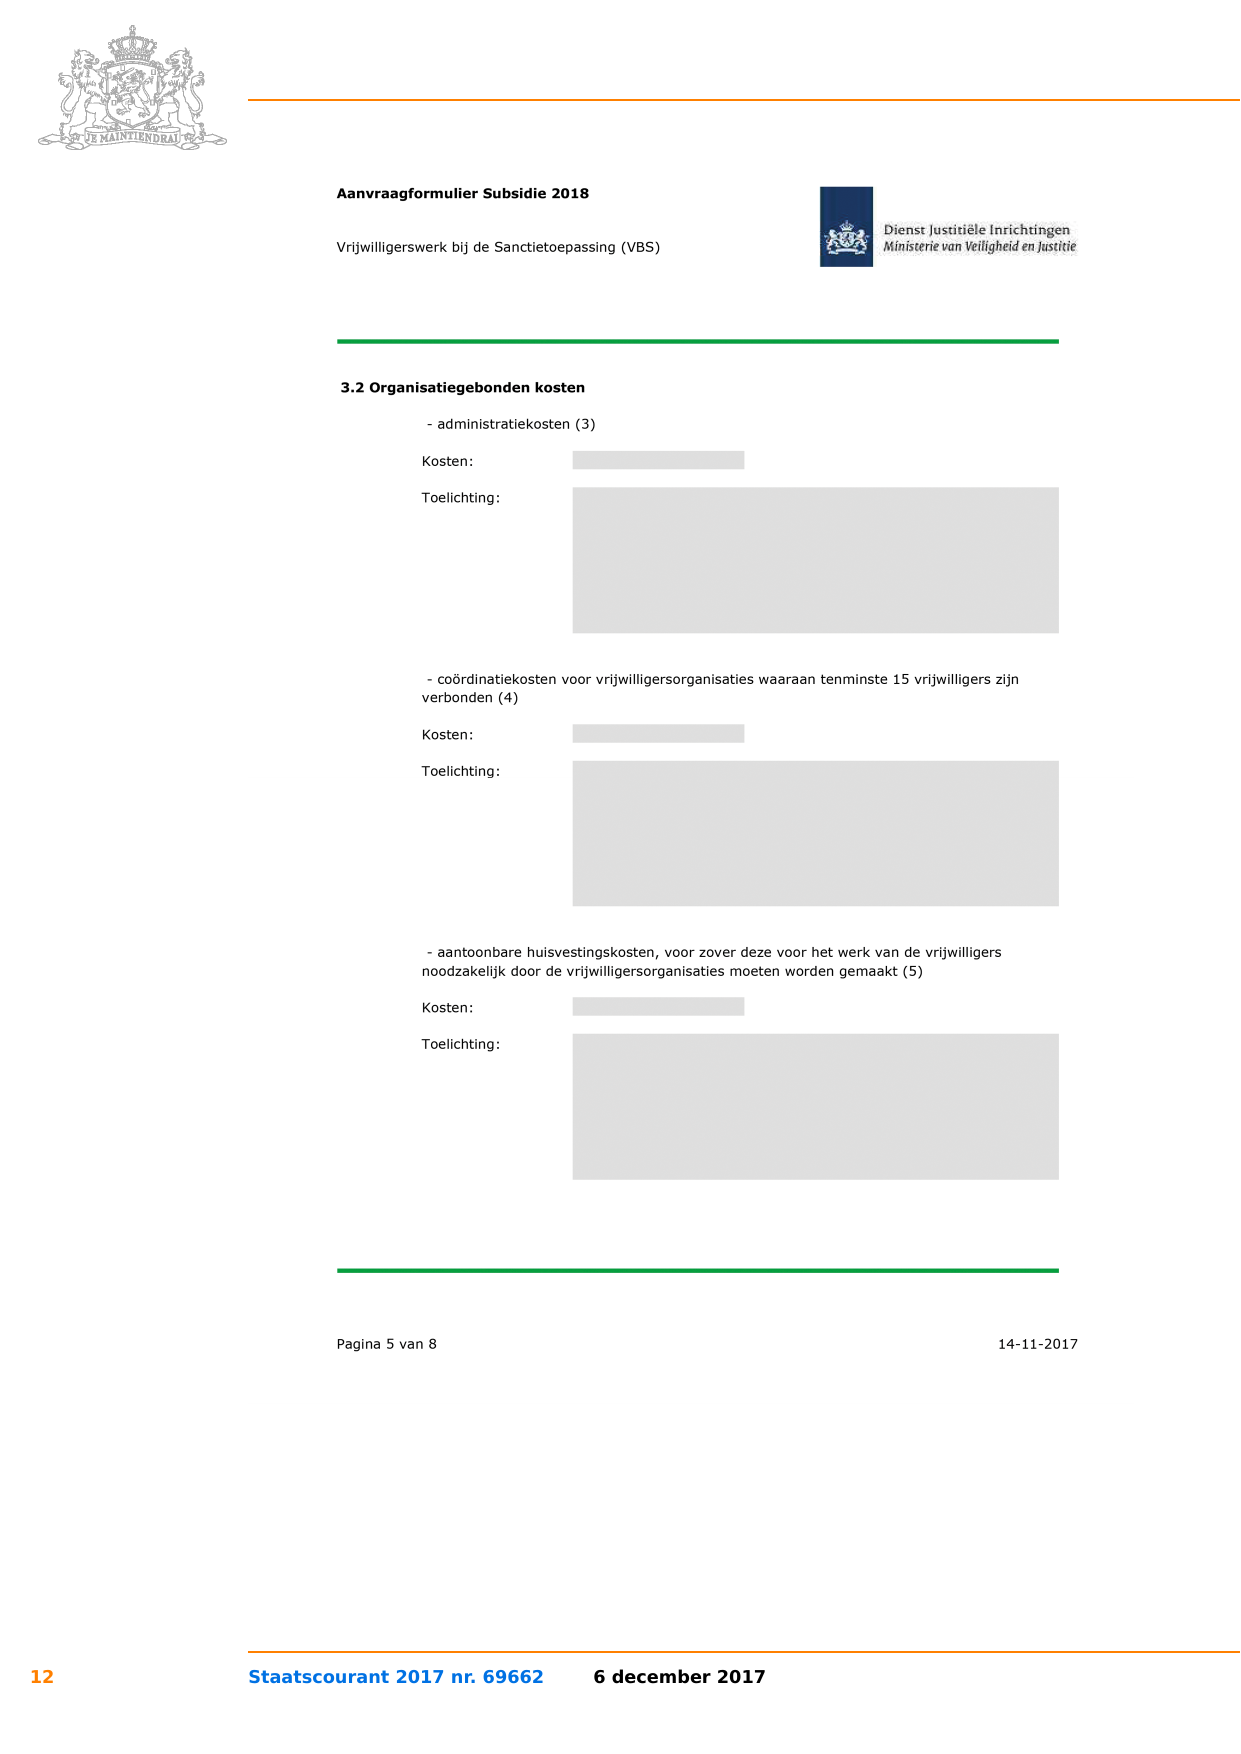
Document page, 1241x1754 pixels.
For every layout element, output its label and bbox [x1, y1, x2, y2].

picture [38, 25, 227, 150]
picture [248, 151, 1134, 1404]
